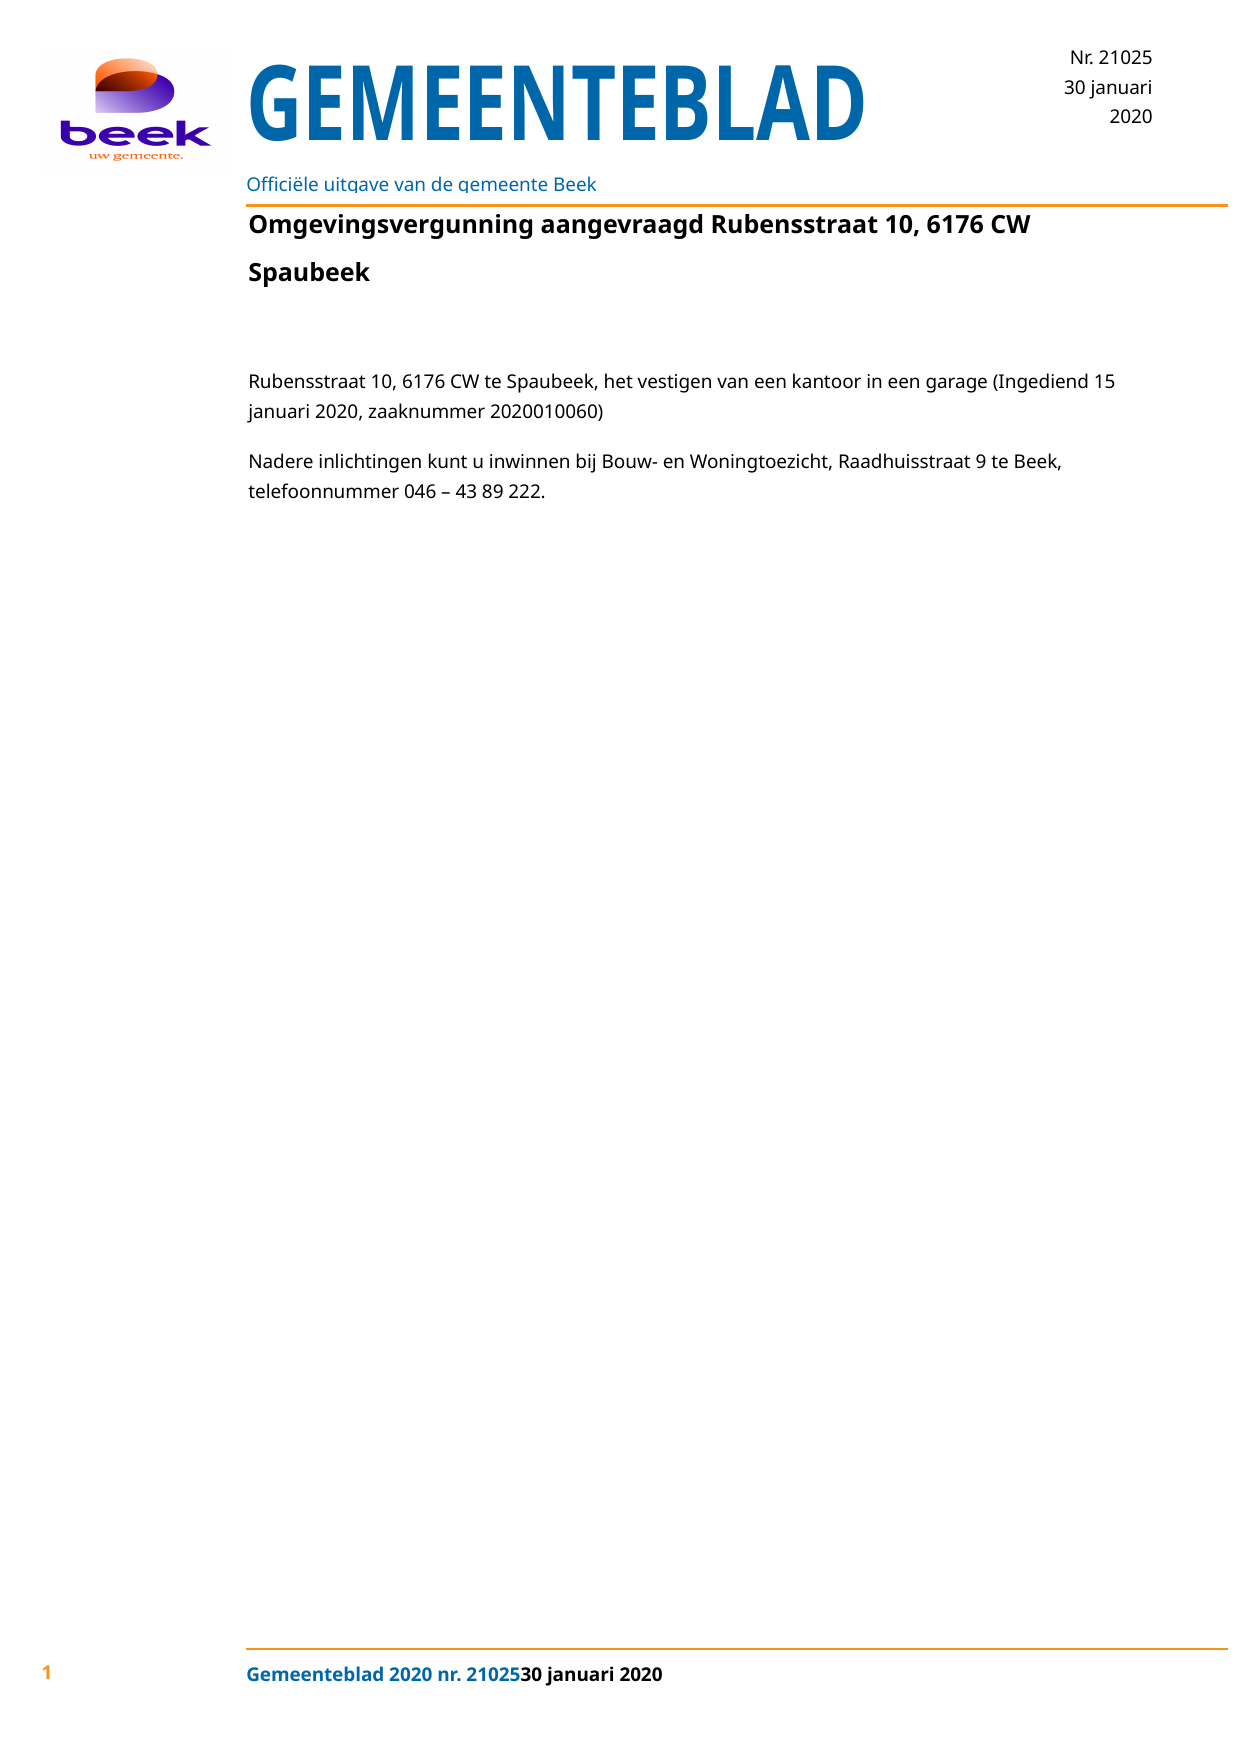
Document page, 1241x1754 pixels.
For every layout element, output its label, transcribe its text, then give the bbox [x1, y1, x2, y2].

text Rubensstraat 10, 6176 CW te Spaubeek, het vestigen van een kantoor in een garage (Ingediend 15 januari 2020, zaaknummer 2020010060) [248, 368, 1152, 424]
text Nadere inlichtingen kunt u inwinnen bij Bouw- en Woningtoezicht, Raadhuisstraat 9 te Beek, telefoonnummer 046 – 43 89 222. [248, 448, 1152, 504]
picture [41, 47, 231, 172]
text Omgevingsvergunning aangevraagd Rubensstraat 10, 6176 CW Spaubeek [248, 207, 1152, 288]
